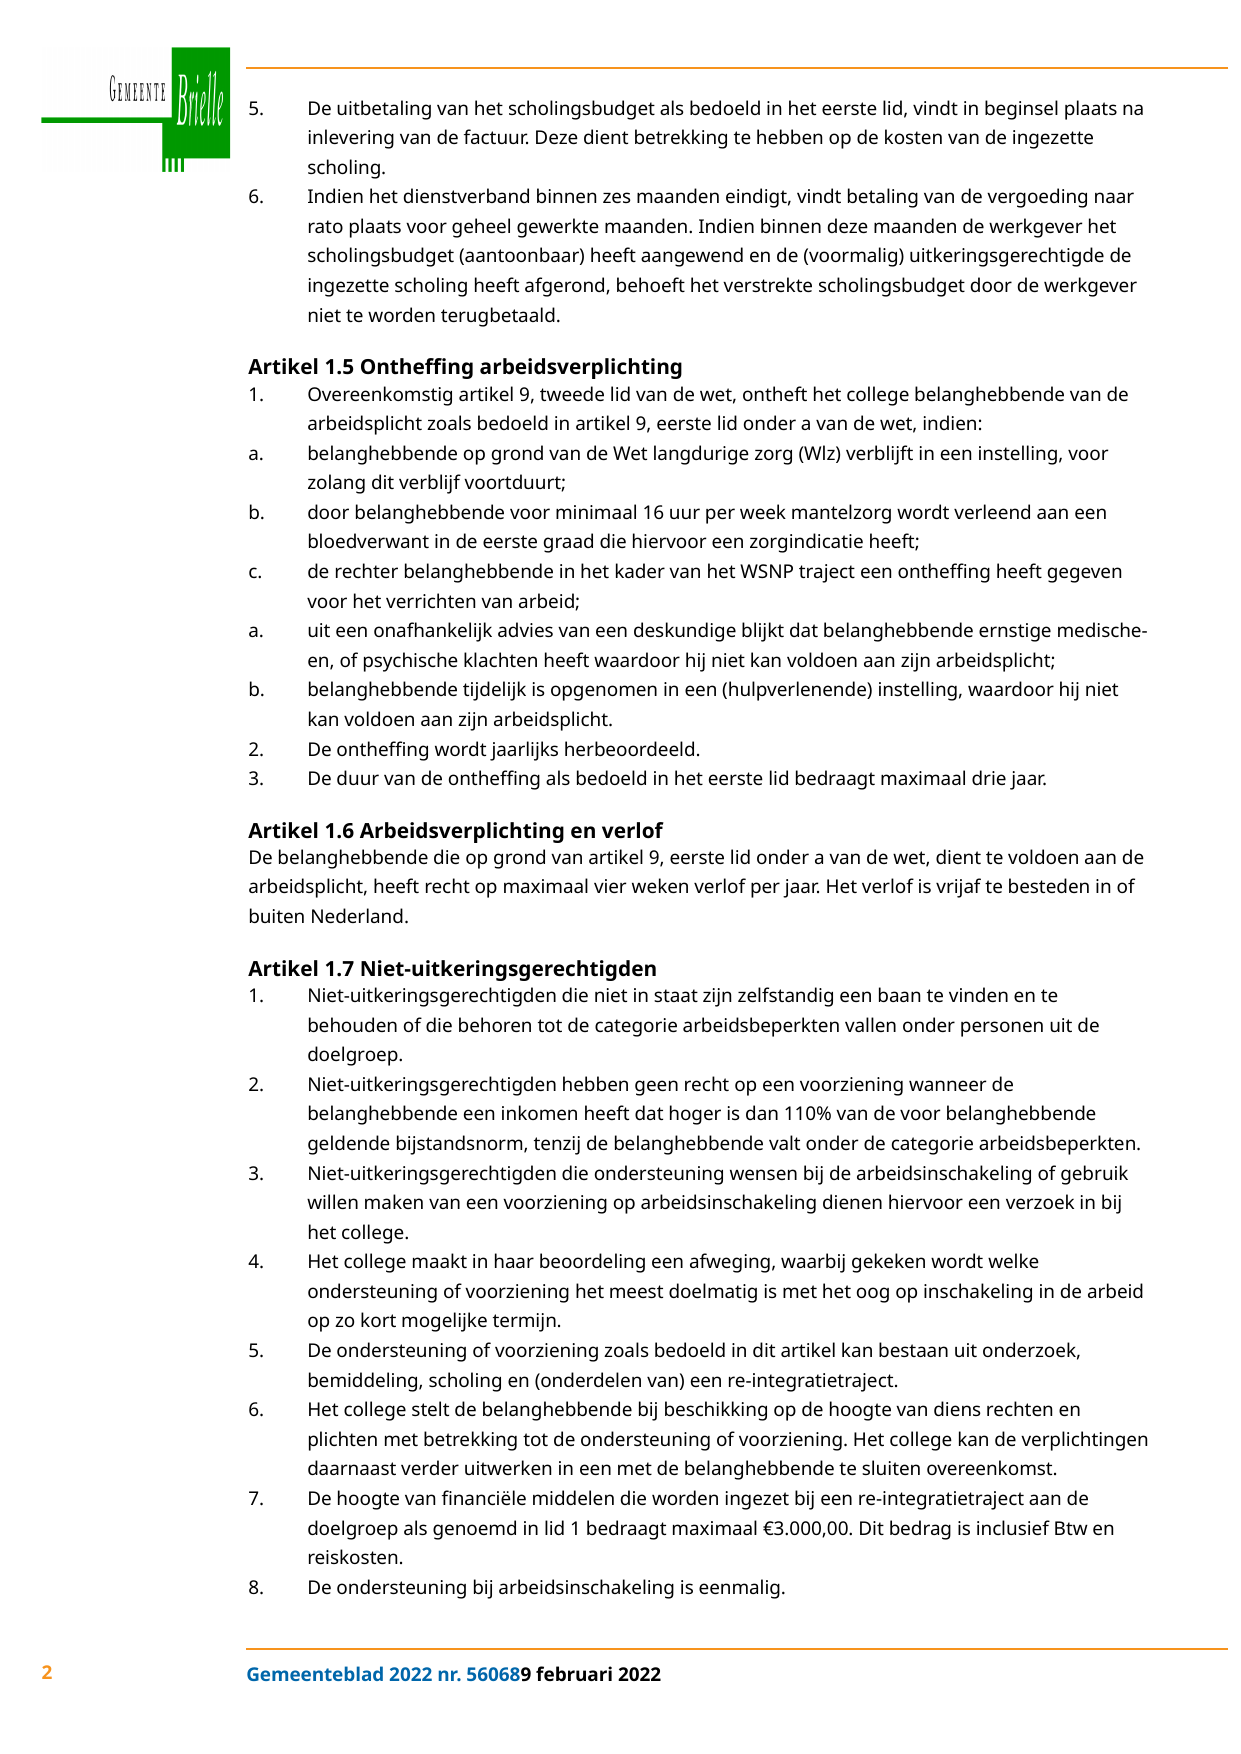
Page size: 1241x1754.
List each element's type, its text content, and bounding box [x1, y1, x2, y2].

list door belanghebbende voor minimaal 16 uur per week mantelzorg wordt verleend aan een bloedverwant in de eerste graad die hiervoor een zorgindicatie heeft; [248, 499, 1152, 554]
list Het college stelt de belanghebbende bij beschikking op de hoogte van diens rechten en plichten met betrekking tot de ondersteuning of voorziening. Het college kan de verplichtingen daarnaast verder uitwerken in een met de belanghebbende te sluiten overeenkomst. [248, 1396, 1152, 1481]
list belanghebbende tijdelijk is opgenomen in een (hulpverlenende) instelling, waardoor hij niet kan voldoen aan zijn arbeidsplicht. [248, 677, 1152, 732]
list De ontheffing wordt jaarlijks herbeoordeeld. [248, 736, 1152, 761]
list Niet-uitkeringsgerechtigden die niet in staat zijn zelfstandig een baan te vinden en te behouden of die behoren tot de categorie arbeidsbeperkten vallen onder personen uit de doelgroep. [248, 982, 1152, 1067]
list Niet-uitkeringsgerechtigden die ondersteuning wensen bij de arbeidsinschakeling of gebruik willen maken van een voorziening op arbeidsinschakeling dienen hiervoor een verzoek in bij het college. [248, 1160, 1152, 1244]
text Artikel 1.6 Arbeidsverplichting en verlof [248, 816, 1152, 844]
list Het college maakt in haar beoordeling een afweging, waarbij gekeken wordt welke ondersteuning of voorziening het meest doelmatig is met het oog op inschakeling in de arbeid op zo kort mogelijke termijn. [248, 1248, 1152, 1333]
list belanghebbende op grond van de Wet langdurige zorg (Wlz) verblijft in een instelling, voor zolang dit verblijf voortduurt; [248, 440, 1152, 495]
list Indien het dienstverband binnen zes maanden eindigt, vindt betaling van de vergoeding naar rato plaats voor geheel gewerkte maanden. Indien binnen deze maanden de werkgever het scholingsbudget (aantoonbaar) heeft aangewend en de (voormalig) uitkeringsgerechtigde de ingezette scholing heeft afgerond, behoeft het verstrekte scholingsbudget door de werkgever niet te worden terugbetaald. [248, 183, 1152, 328]
list De hoogte van financiële middelen die worden ingezet bij een re-integratietraject aan de doelgroep als genoemd in lid 1 bedraagt maximaal €3.000,00. Dit bedrag is inclusief Btw en reiskosten. [248, 1485, 1152, 1570]
list Niet-uitkeringsgerechtigden hebben geen recht op een voorziening wanneer de belanghebbende een inkomen heeft dat hoger is dan 110% van de voor belanghebbende geldende bijstandsnorm, tenzij de belanghebbende valt onder de categorie arbeidsbeperkten. [248, 1071, 1152, 1156]
list De duur van de ontheffing als bedoeld in het eerste lid bedraagt maximaal drie jaar. [248, 765, 1152, 791]
text De belanghebbende die op grond van artikel 9, eerste lid onder a van de wet, dient te voldoen aan de arbeidsplicht, heeft recht op maximaal vier weken verlof per jaar. Het verlof is vrijaf te besteden in of buiten Nederland. [248, 844, 1152, 929]
list Overeenkomstig artikel 9, tweede lid van de wet, ontheft het college belanghebbende van de arbeidsplicht zoals bedoeld in artikel 9, eerste lid onder a van de wet, indien: [248, 381, 1152, 436]
text Artikel 1.7 Niet-uitkeringsgerechtigden [248, 954, 1152, 982]
list uit een onafhankelijk advies van een deskundige blijkt dat belanghebbende ernstige medische- en, of psychische klachten heeft waardoor hij niet kan voldoen aan zijn arbeidsplicht; [248, 617, 1152, 673]
list de rechter belanghebbende in het kader van het WSNP traject een ontheffing heeft gegeven voor het verrichten van arbeid; [248, 558, 1152, 613]
text Artikel 1.5 Ontheffing arbeidsverplichting [248, 352, 1152, 381]
picture [41, 47, 231, 172]
list De ondersteuning of voorziening zoals bedoeld in dit artikel kan bestaan uit onderzoek, bemiddeling, scholing en (onderdelen van) een re-integratietraject. [248, 1337, 1152, 1392]
list De uitbetaling van het scholingsbudget als bedoeld in het eerste lid, vindt in beginsel plaats na inlevering van de factuur. Deze dient betrekking te hebben op de kosten van de ingezette scholing. [248, 95, 1152, 180]
list De ondersteuning bij arbeidsinschakeling is eenmalig. [248, 1574, 1152, 1599]
